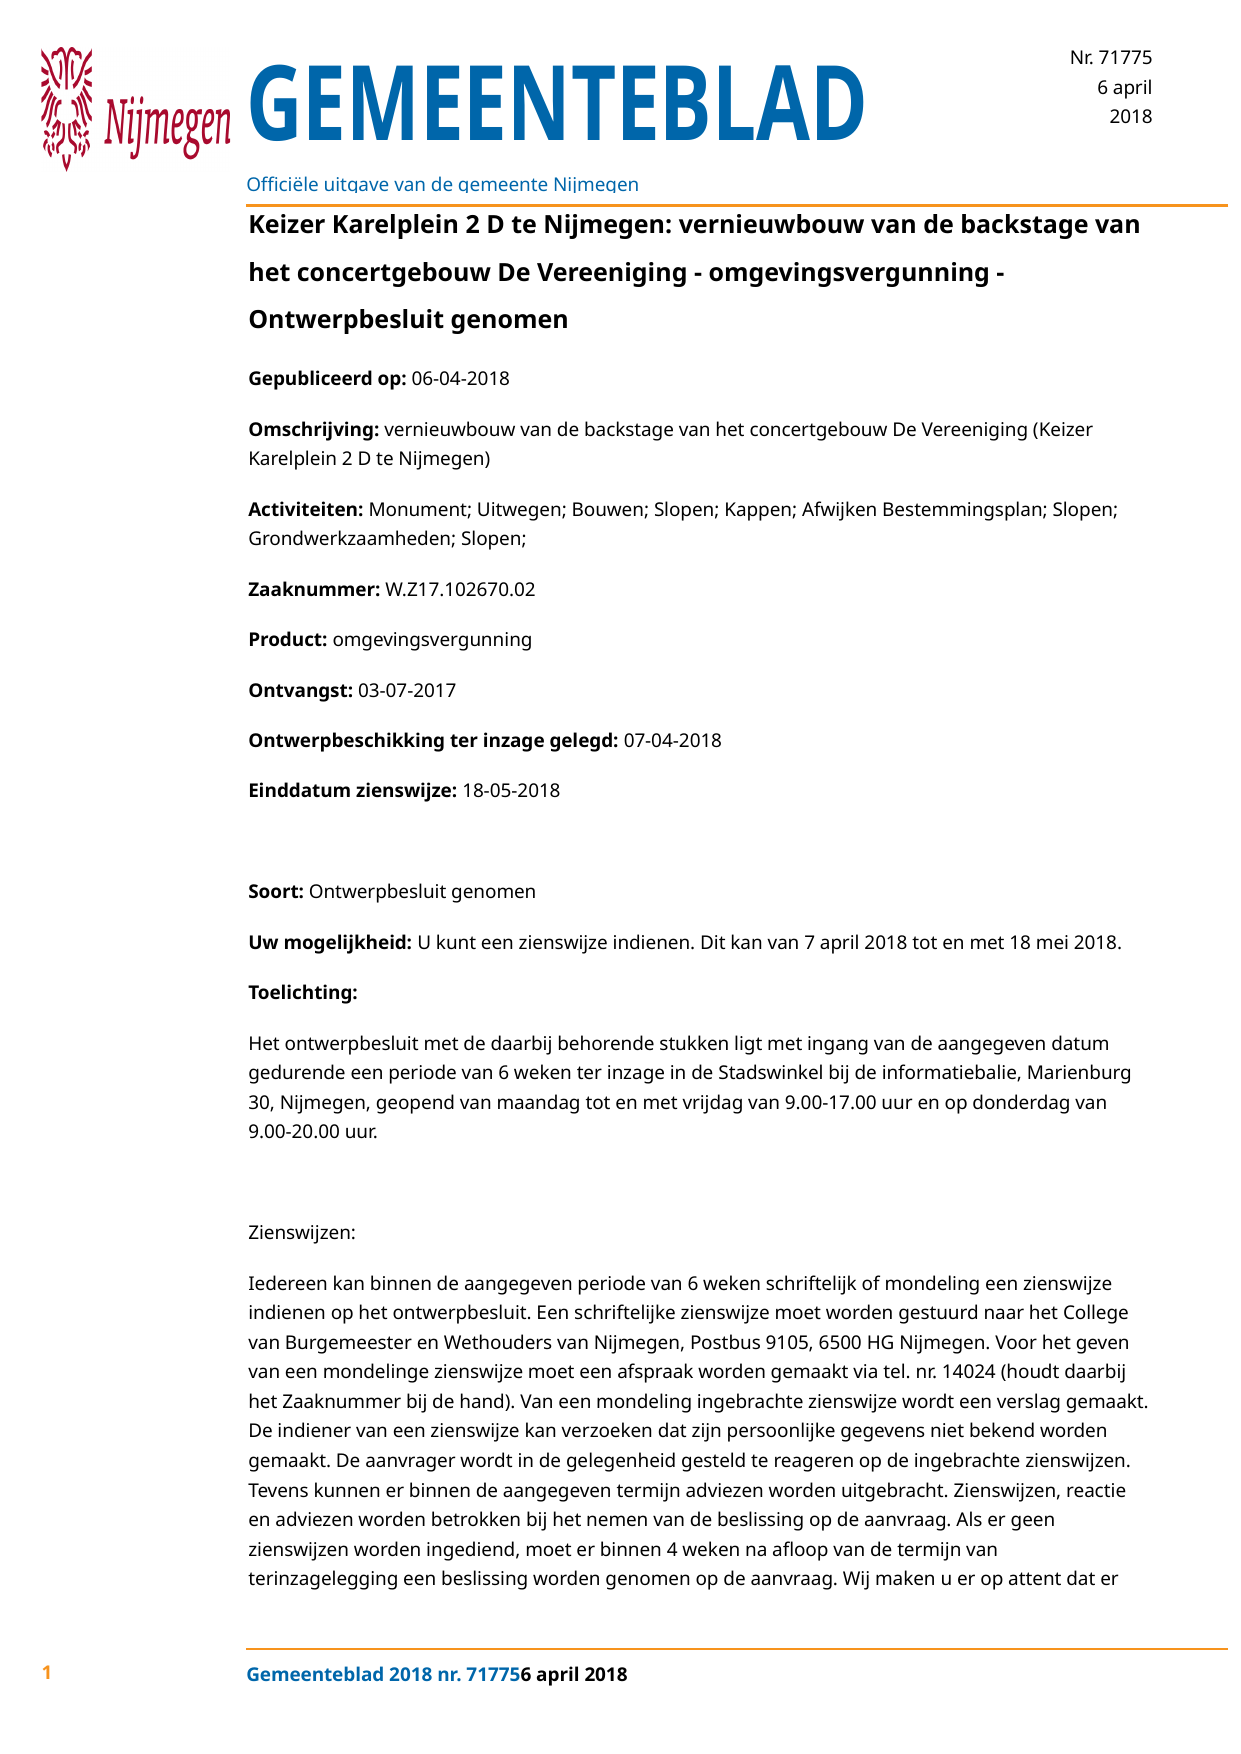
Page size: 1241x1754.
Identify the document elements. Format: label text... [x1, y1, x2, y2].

text Einddatum zienswijze: 18-05-2018 [248, 778, 1152, 803]
text Iedereen kan binnen de aangegeven periode van 6 weken schriftelijk of mondeling een zienswijze indienen op het ontwerpbesluit. Een schriftelijke zienswijze moet worden gestuurd naar het College van Burgemeester en Wethouders van Nijmegen, Postbus 9105, 6500 HG Nijmegen. Voor het geven van een mondelinge zienswijze moet een afspraak worden gemaakt via tel. nr. 14024 (houdt daarbij het Zaaknummer bij de hand). Van een mondeling ingebrachte zienswijze wordt een verslag gemaakt. De indiener van een zienswijze kan verzoeken dat zijn persoonlijke gegevens niet bekend worden gemaakt. De aanvrager wordt in de gelegenheid gesteld te reageren op de ingebrachte zienswijzen. Tevens kunnen er binnen de aangegeven termijn adviezen worden uitgebracht. Zienswijzen, reactie en adviezen worden betrokken bij het nemen van de beslissing op de aanvraag. Als er geen zienswijzen worden ingediend, moet er binnen 4 weken na afloop van de termijn van terinzagelegging een beslissing worden genomen op de aanvraag. Wij maken u er op attent dat er [248, 1270, 1152, 1591]
text Activiteiten: Monument; Uitwegen; Bouwen; Slopen; Kappen; Afwijken Bestemmingsplan; Slopen; Grondwerkzaamheden; Slopen; [248, 496, 1152, 551]
text Ontwerpbeschikking ter inzage gelegd: 07-04-2018 [248, 727, 1152, 753]
text Gepubliceerd op: 06-04-2018 [248, 366, 1152, 391]
text Toelichting: [248, 979, 1152, 1005]
text Omschrijving: vernieuwbouw van de backstage van het concertgebouw De Vereeniging (Keizer Karelplein 2 D te Nijmegen) [248, 416, 1152, 471]
text Ontvangst: 03-07-2017 [248, 677, 1152, 702]
picture [41, 47, 231, 172]
text Zienswijzen: [248, 1219, 1152, 1245]
text Het ontwerpbesluit met de daarbij behorende stukken ligt met ingang van de aangegeven datum gedurende een periode van 6 weken ter inzage in de Stadswinkel bij de informatiebalie, Marienburg 30, Nijmegen, geopend van maandag tot en met vrijdag van 9.00-17.00 uur en op donderdag van 9.00-20.00 uur. [248, 1030, 1152, 1144]
text Soort: Ontwerpbesluit genomen [248, 878, 1152, 904]
text Keizer Karelplein 2 D te Nijmegen: vernieuwbouw van de backstage van het concertgebouw De Vereeniging - omgevingsvergunning - Ontwerpbesluit genomen [248, 207, 1152, 336]
text Uw mogelijkheid: U kunt een zienswijze indienen. Dit kan van 7 april 2018 tot en met 18 mei 2018. [248, 929, 1152, 954]
text Zaaknummer: W.Z17.102670.02 [248, 576, 1152, 602]
text Product: omgevingsvergunning [248, 626, 1152, 652]
